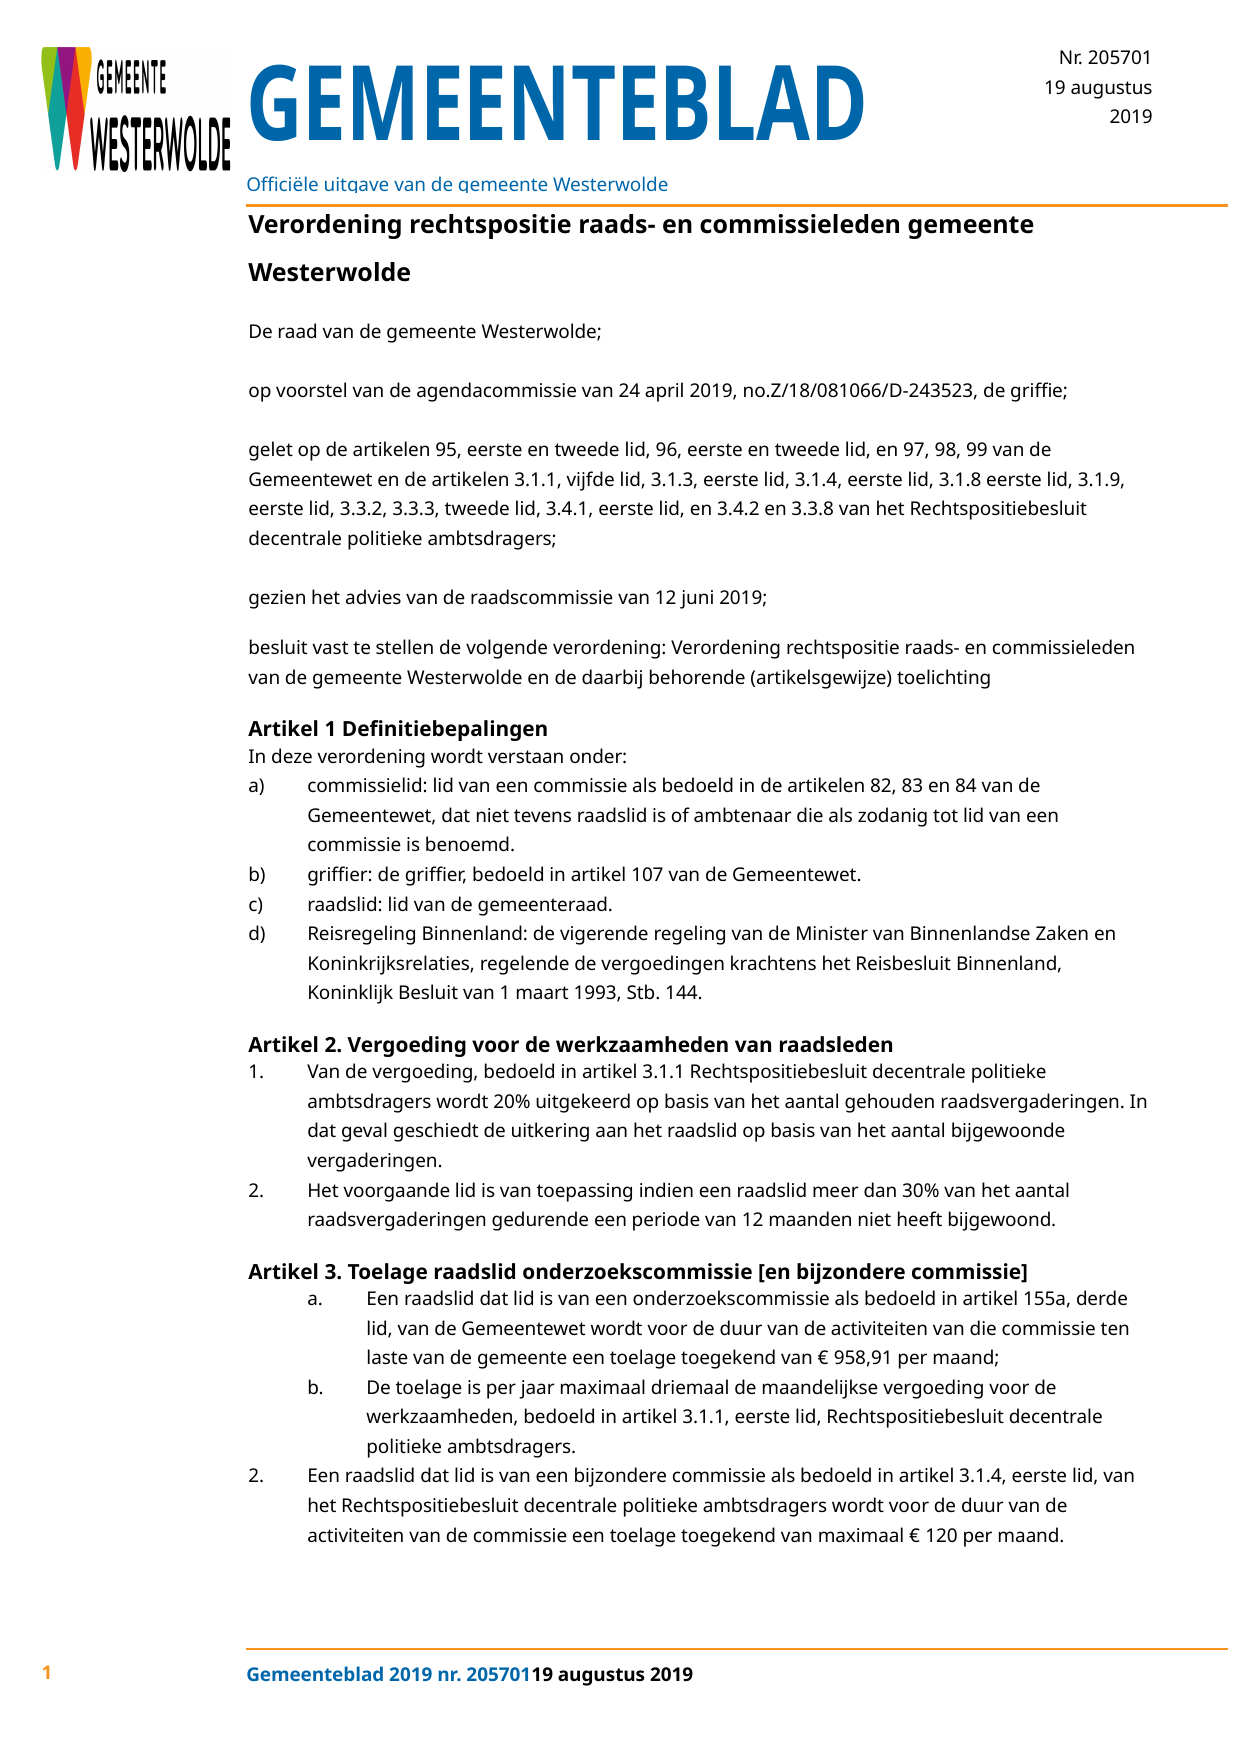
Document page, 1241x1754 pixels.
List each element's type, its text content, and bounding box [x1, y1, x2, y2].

text Artikel 1 Definitiebepalingen [248, 714, 1152, 743]
list griffier: de griffier, bedoeld in artikel 107 van de Gemeentewet. [248, 861, 1152, 887]
text gezien het advies van de raadscommissie van 12 juni 2019; [248, 584, 1152, 610]
text Artikel 2. Vergoeding voor de werkzaamheden van raadsleden [248, 1030, 1152, 1058]
list Een raadslid dat lid is van een onderzoekscommissie als bedoeld in artikel 155a, derde lid, van de Gemeentewet wordt voor de duur van de activiteiten van die commissie ten laste van de gemeente een toelage toegekend van € 958,91 per maand; [307, 1285, 1152, 1370]
list De toelage is per jaar maximaal driemaal de maandelijkse vergoeding voor de werkzaamheden, bedoeld in artikel 3.1.1, eerste lid, Rechtspositiebesluit decentrale politieke ambtsdragers. [307, 1374, 1152, 1459]
list Reisregeling Binnenland: de vigerende regeling van de Minister van Binnenlandse Zaken en Koninkrijksrelaties, regelende de vergoedingen krachtens het Reisbesluit Binnenland, Koninklijk Besluit van 1 maart 1993, Stb. 144. [248, 920, 1152, 1005]
list Het voorgaande lid is van toepassing indien een raadslid meer dan 30% van het aantal raadsvergaderingen gedurende een periode van 12 maanden niet heeft bijgewoond. [248, 1177, 1152, 1232]
text besluit vast te stellen de volgende verordening: Verordening rechtspositie raads- en commissieleden van de gemeente Westerwolde en de daarbij behorende (artikelsgewijze) toelichting [248, 634, 1152, 690]
text Verordening rechtspositie raads- en commissieleden gemeente Westerwolde [248, 207, 1152, 288]
text De raad van de gemeente Westerwolde; [248, 318, 1152, 344]
list Een raadslid dat lid is van een bijzondere commissie als bedoeld in artikel 3.1.4, eerste lid, van het Rechtspositiebesluit decentrale politieke ambtsdragers wordt voor de duur van de activiteiten van de commissie een toelage toegekend van maximaal € 120 per maand. [248, 1463, 1152, 1548]
text op voorstel van de agendacommissie van 24 april 2019, no.Z/18/081066/D-243523, de griffie; [248, 377, 1152, 403]
list Van de vergoeding, bedoeld in artikel 3.1.1 Rechtspositiebesluit decentrale politieke ambtsdragers wordt 20% uitgekeerd op basis van het aantal gehouden raadsvergaderingen. In dat geval geschiedt de uitkering aan het raadslid op basis van het aantal bijgewoonde vergaderingen. [248, 1058, 1152, 1173]
list raadslid: lid van de gemeenteraad. [248, 891, 1152, 917]
text In deze verordening wordt verstaan onder: [248, 743, 1152, 769]
list commissielid: lid van een commissie als bedoeld in de artikelen 82, 83 en 84 van de Gemeentewet, dat niet tevens raadslid is of ambtenaar die als zodanig tot lid van een commissie is benoemd. [248, 772, 1152, 857]
text Artikel 3. Toelage raadslid onderzoekscommissie [en bijzondere commissie] [248, 1257, 1152, 1285]
text gelet op de artikelen 95, eerste en tweede lid, 96, eerste en tweede lid, en 97, 98, 99 van de Gemeentewet en de artikelen 3.1.1, vijfde lid, 3.1.3, eerste lid, 3.1.4, eerste lid, 3.1.8 eerste lid, 3.1.9, eerste lid, 3.3.2, 3.3.3, tweede lid, 3.4.1, eerste lid, en 3.4.2 en 3.3.8 van het Rechtspositiebesluit decentrale politieke ambtsdragers; [248, 436, 1152, 551]
picture [41, 47, 231, 172]
